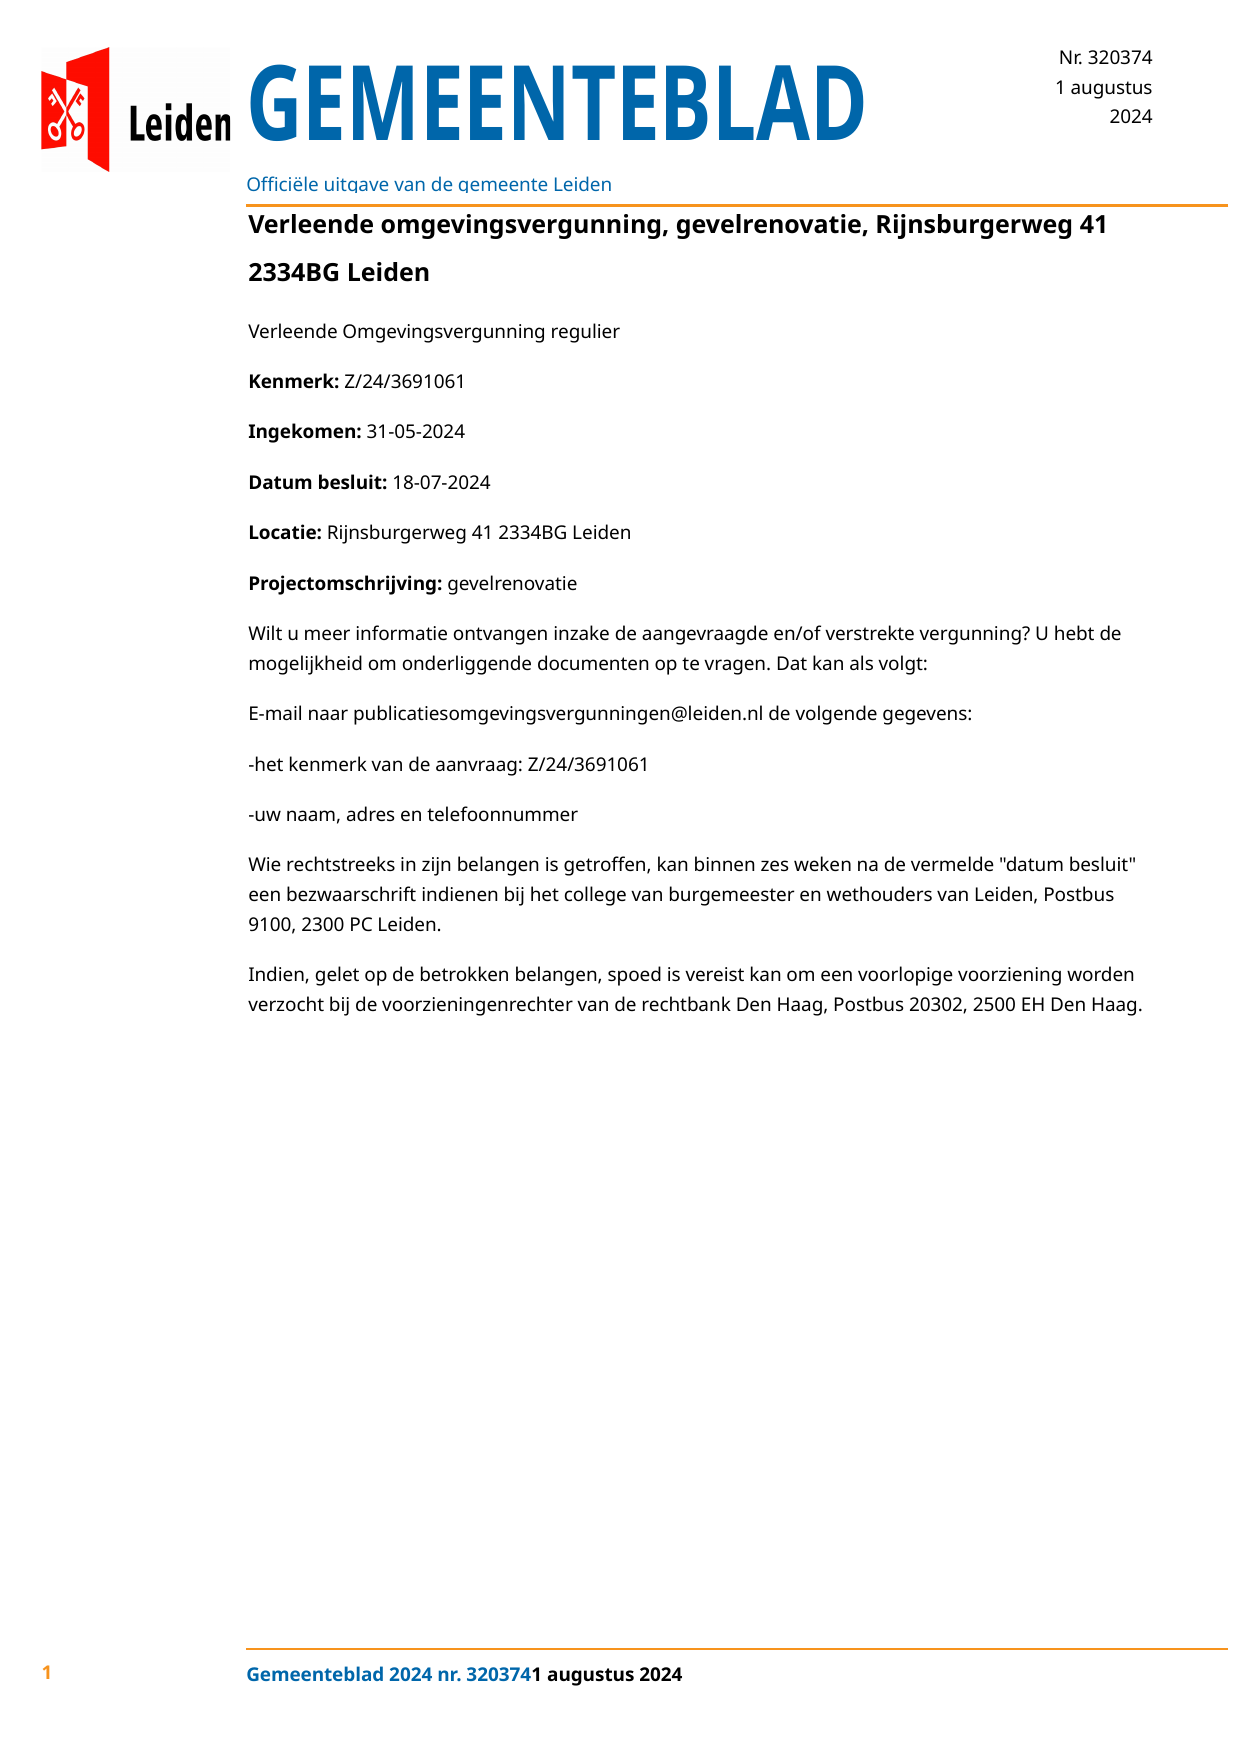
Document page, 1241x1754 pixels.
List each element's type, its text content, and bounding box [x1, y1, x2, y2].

text E-mail naar publicatiesomgevingsvergunningen@leiden.nl de volgende gegevens: [248, 700, 1152, 726]
text Verleende omgevingsvergunning, gevelrenovatie, Rijnsburgerweg 41 2334BG Leiden [248, 207, 1152, 288]
text Kenmerk: Z/24/3691061 [248, 368, 1152, 394]
text Datum besluit: 18-07-2024 [248, 469, 1152, 495]
text Wilt u meer informatie ontvangen inzake de aangevraagde en/of verstrekte vergunning? U hebt de mogelijkheid om onderliggende documenten op te vragen. Dat kan als volgt: [248, 620, 1152, 676]
text Projectomschrijving: gevelrenovatie [248, 570, 1152, 596]
picture [41, 47, 231, 172]
text Verleende Omgevingsvergunning regulier [248, 318, 1152, 344]
text -het kenmerk van de aanvraag: Z/24/3691061 [248, 751, 1152, 777]
text Wie rechtstreeks in zijn belangen is getroffen, kan binnen zes weken na de vermelde "datum besluit" een bezwaarschrift indienen bij het college van burgemeester en wethouders van Leiden, Postbus 9100, 2300 PC Leiden. [248, 852, 1152, 937]
text Ingekomen: 31-05-2024 [248, 419, 1152, 444]
text Locatie: Rijnsburgerweg 41 2334BG Leiden [248, 519, 1152, 545]
text Indien, gelet op de betrokken belangen, spoed is vereist kan om een voorlopige voorziening worden verzocht bij de voorzieningenrechter van de rechtbank Den Haag, Postbus 20302, 2500 EH Den Haag. [248, 961, 1152, 1017]
text -uw naam, adres en telefoonnummer [248, 801, 1152, 827]
